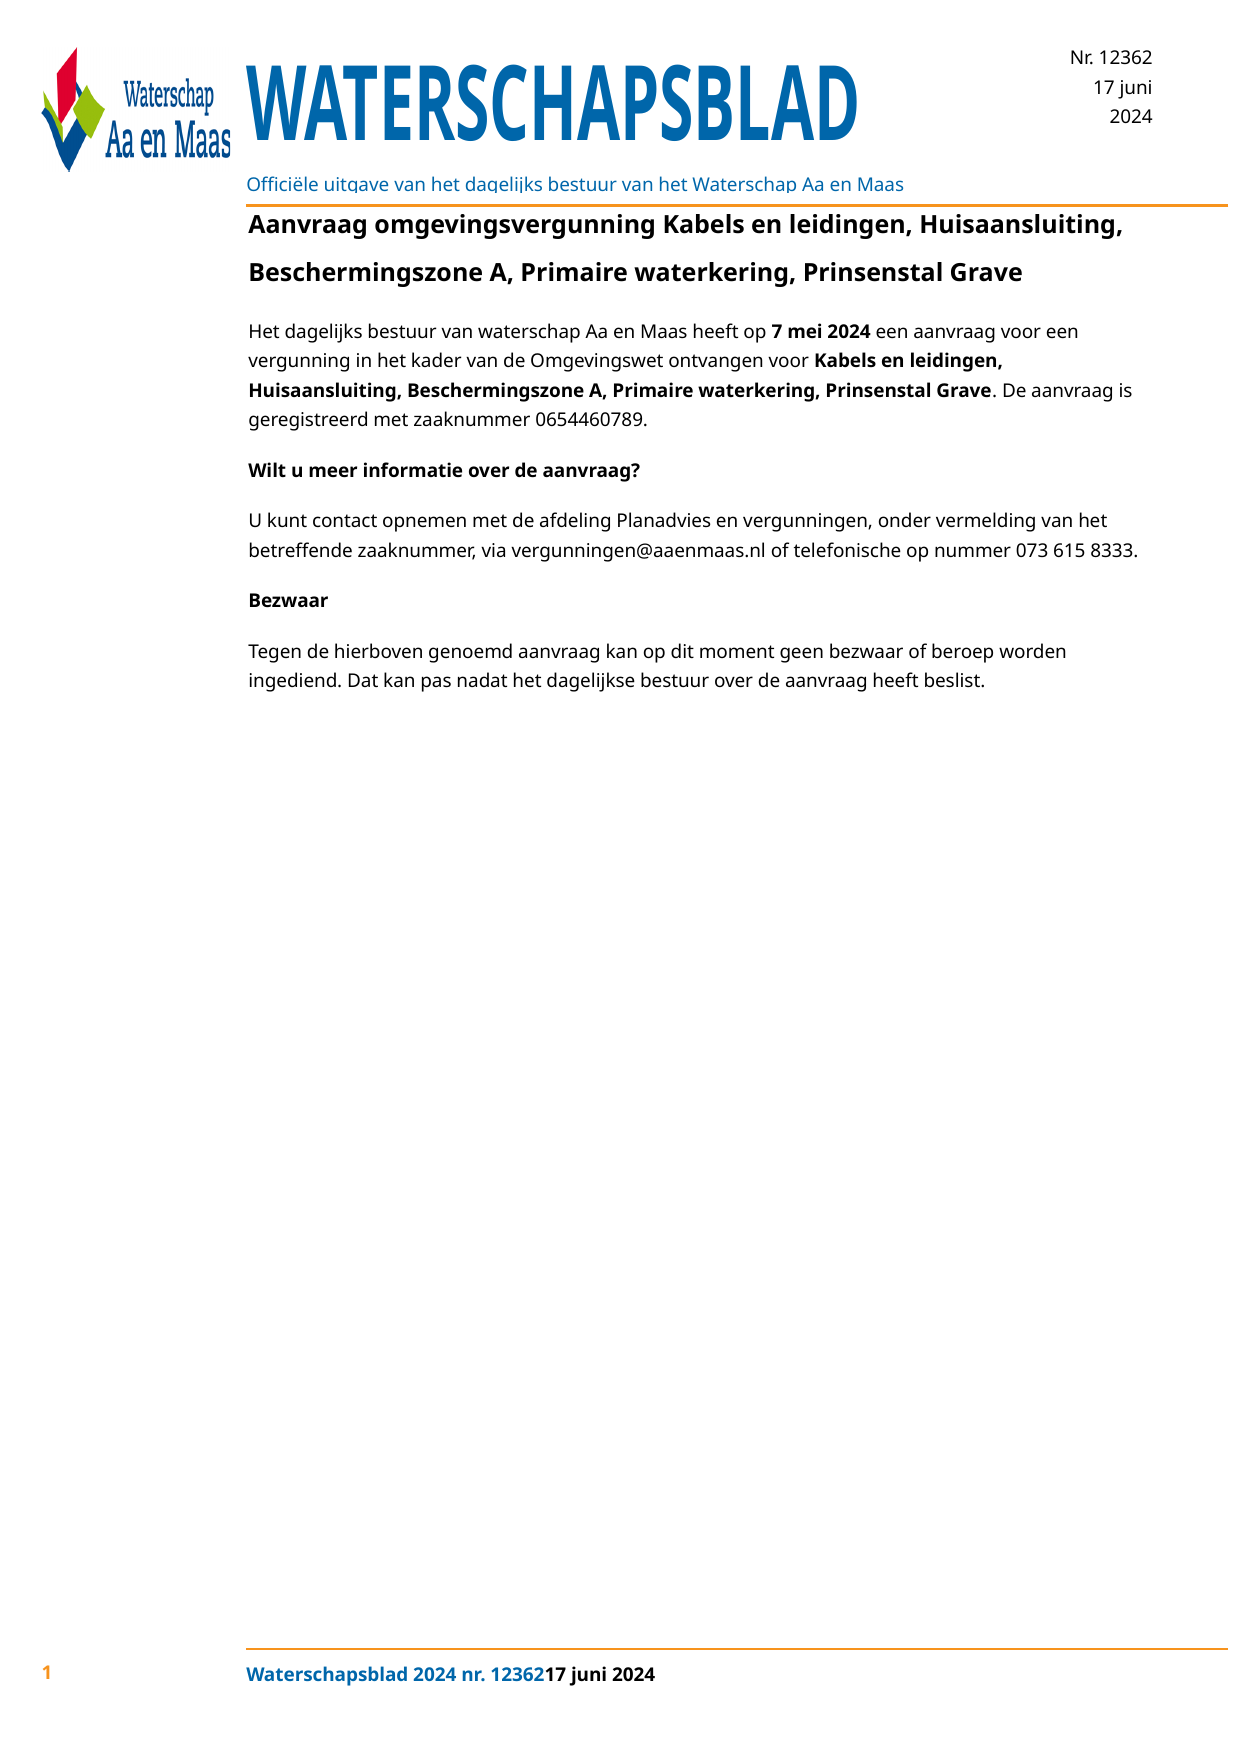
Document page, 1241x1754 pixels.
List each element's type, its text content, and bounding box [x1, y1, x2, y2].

text Aanvraag omgevingsvergunning Kabels en leidingen, Huisaansluiting, Beschermingszone A, Primaire waterkering, Prinsenstal Grave [248, 207, 1152, 288]
text Tegen de hierboven genoemd aanvraag kan op dit moment geen bezwaar of beroep worden ingediend. Dat kan pas nadat het dagelijkse bestuur over de aanvraag heeft beslist. [248, 638, 1152, 693]
text Het dagelijks bestuur van waterschap Aa en Maas heeft op 7 mei 2024 een aanvraag voor een vergunning in het kader van de Omgevingswet ontvangen voor Kabels en leidingen, Huisaansluiting, Beschermingszone A, Primaire waterkering, Prinsenstal Grave. De aanvraag is geregistreerd met zaaknummer 0654460789. [248, 318, 1152, 432]
text U kunt contact opnemen met de afdeling Planadvies en vergunningen, onder vermelding van het betreffende zaaknummer, via vergunningen@aaenmaas.nl of telefonische op nummer 073 615 8333. [248, 507, 1152, 563]
text Bezwaar [248, 587, 1152, 613]
picture [41, 47, 231, 172]
text Wilt u meer informatie over de aanvraag? [248, 457, 1152, 483]
